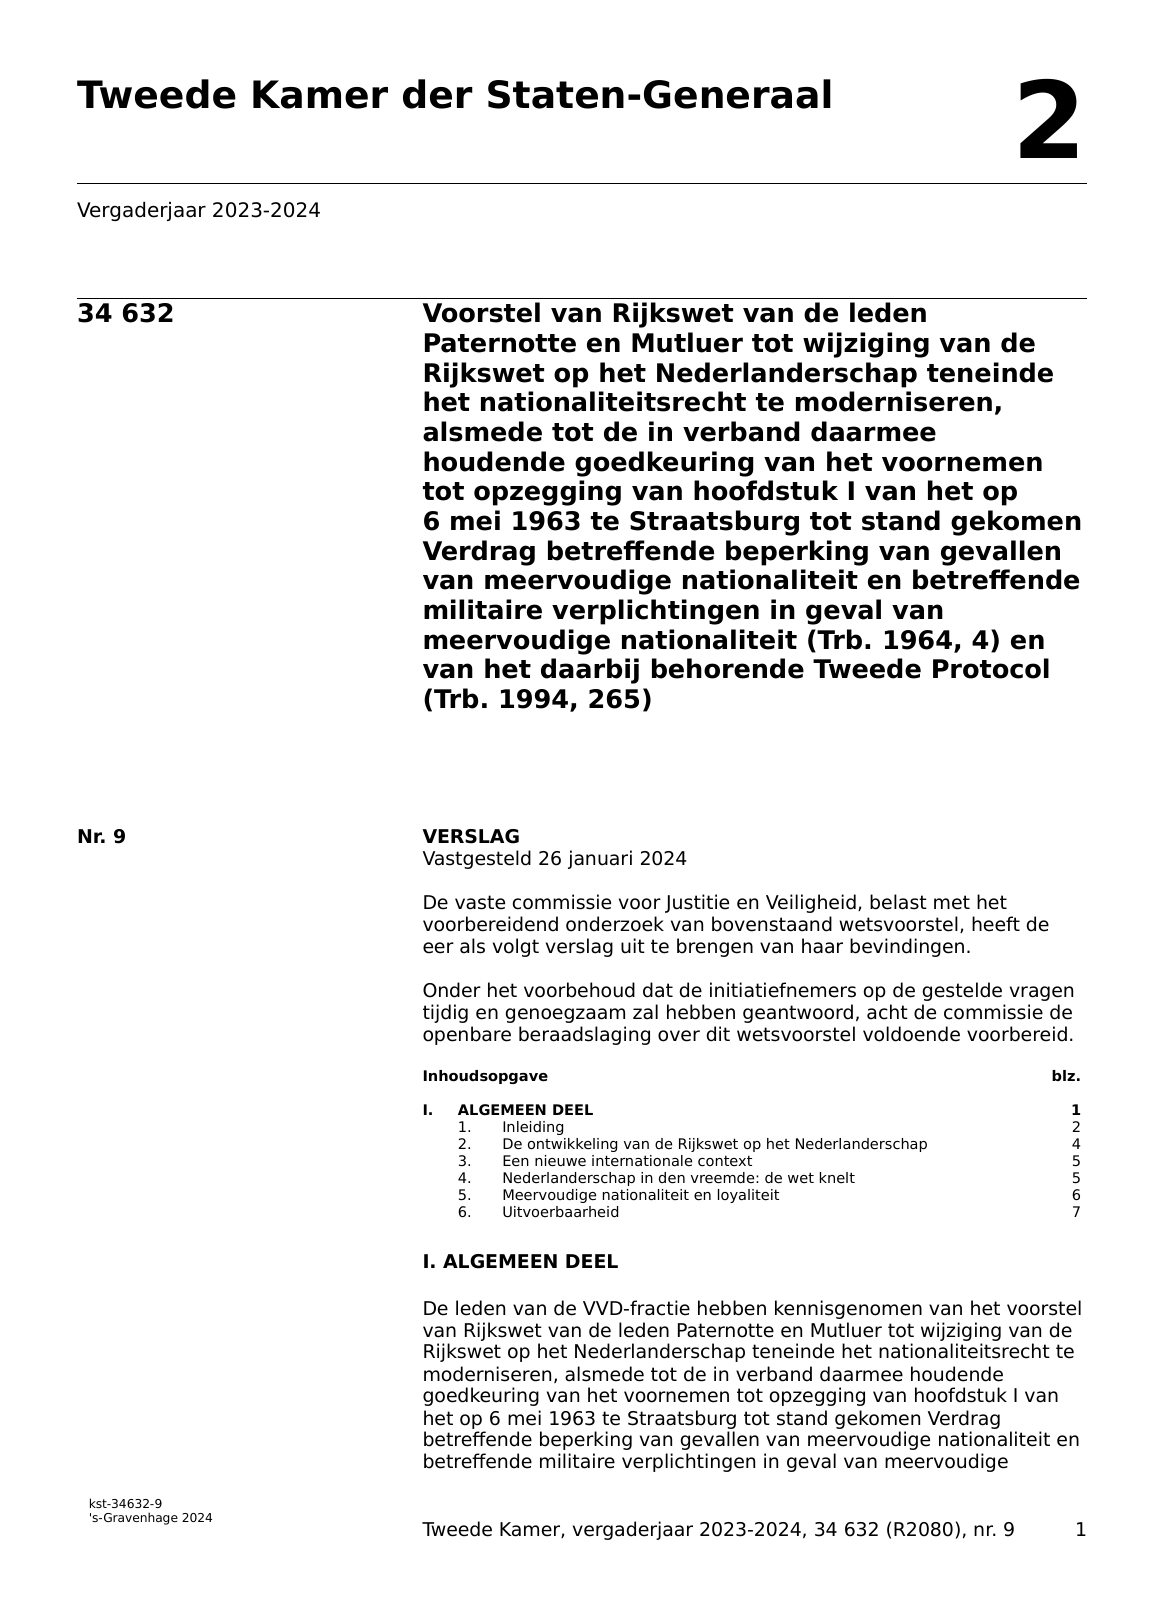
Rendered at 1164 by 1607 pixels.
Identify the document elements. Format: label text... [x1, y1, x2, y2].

table_header Tweede Kamer der Staten-Generaal [77, 59, 886, 183]
table_cell 4 [1028, 1136, 1087, 1153]
subtitle Nr. 9 VERSLAG [77, 826, 1087, 848]
table_header 2 [886, 59, 1087, 183]
text De vaste commissie voor Justitie en Veiligheid, belast met het voorbereidend onderzoek van bovenstaand wetsvoorstel, heeft de eer als volgt verslag uit te brengen van haar bevindingen. [422, 892, 1087, 958]
table_cell [496, 1085, 1028, 1102]
table_cell Uitvoerbaarheid [496, 1204, 1028, 1221]
table_cell [452, 1085, 496, 1102]
table_cell I. [422, 1102, 452, 1119]
table_cell [422, 1085, 452, 1102]
table_cell [422, 1187, 452, 1203]
table_cell [422, 1204, 452, 1221]
text 's-Gravenhage 2024 [88, 1511, 323, 1525]
text kst-34632-9 [88, 1497, 323, 1511]
table_cell 3. [452, 1153, 496, 1169]
table_cell Een nieuwe internationale context [496, 1153, 1028, 1169]
text De leden van de VVD-fractie hebben kennisgenomen van het voorstel van Rijkswet van de leden Paternotte en Mutluer tot wijziging van de Rijkswet op het Nederlanderschap teneinde het nationaliteitsrecht te moderniseren, alsmede tot de in verband daarmee houdende goedkeuring van het voornemen tot opzegging van hoofdstuk I van het op 6 mei 1963 te Straatsburg tot stand gekomen Verdrag betreffende beperking van gevallen van meervoudige nationaliteit en betreffende militaire verplichtingen in geval van meervoudige [422, 1297, 1087, 1473]
table_cell De ontwikkeling van de Rijkswet op het Nederlanderschap [496, 1136, 1028, 1153]
table_cell Meervoudige nationaliteit en loyaliteit [496, 1187, 1028, 1203]
table_cell [422, 1119, 452, 1136]
text Vastgesteld 26 januari 2024 [422, 848, 1087, 869]
table_cell 7 [1028, 1204, 1087, 1221]
table_cell 6 [1028, 1187, 1087, 1203]
table_cell [422, 1170, 452, 1187]
text Onder het voorbehoud dat de initiatiefnemers op de gestelde vragen tijdig en genoegzaam zal hebben geantwoord, acht de commissie de openbare beraadslaging over dit wetsvoorstel voldoende voorbereid. [422, 980, 1087, 1046]
subtitle 34 632 Voorstel van Rijkswet van de leden Paternotte en Mutluer tot wijziging van de Rijkswet op het Nederlanderschap teneinde het nationaliteitsrecht te moderniseren, alsmede tot de in verband daarmee houdende goedkeuring van het voornemen tot opzegging van hoofdstuk I van het op 6 mei 1963 te Straatsburg tot stand gekomen Verdrag betreffende beperking van gevallen van meervoudige nationaliteit en betreffende militaire verplichtingen in geval van meervoudige nationaliteit (Trb. 1964, 4) en van het daarbij behorende Tweede Protocol (Trb. 1994, 265) [77, 299, 1087, 714]
table_cell [1028, 1085, 1087, 1102]
table_cell 4. [452, 1170, 496, 1187]
table_cell [422, 1153, 452, 1169]
table_cell ALGEMEEN DEEL [452, 1102, 1028, 1119]
table_cell 5. [452, 1187, 496, 1203]
table_cell [422, 1136, 452, 1153]
table_header Inhoudsopgave [422, 1068, 1028, 1085]
table_header blz. [1028, 1068, 1087, 1085]
table_cell 1 [1028, 1102, 1087, 1119]
table_cell Vergaderjaar 2023-2024 [77, 184, 1087, 298]
table_cell 6. [452, 1204, 496, 1221]
subtitle I. ALGEMEEN DEEL [422, 1251, 1087, 1272]
table_cell 1. [452, 1119, 496, 1136]
table_cell Nederlanderschap in den vreemde: de wet knelt [496, 1170, 1028, 1187]
table_cell 5 [1028, 1153, 1087, 1169]
table_cell 2. [452, 1136, 496, 1153]
table_cell 2 [1028, 1119, 1087, 1136]
table_cell Inleiding [496, 1119, 1028, 1136]
table_cell 5 [1028, 1170, 1087, 1187]
